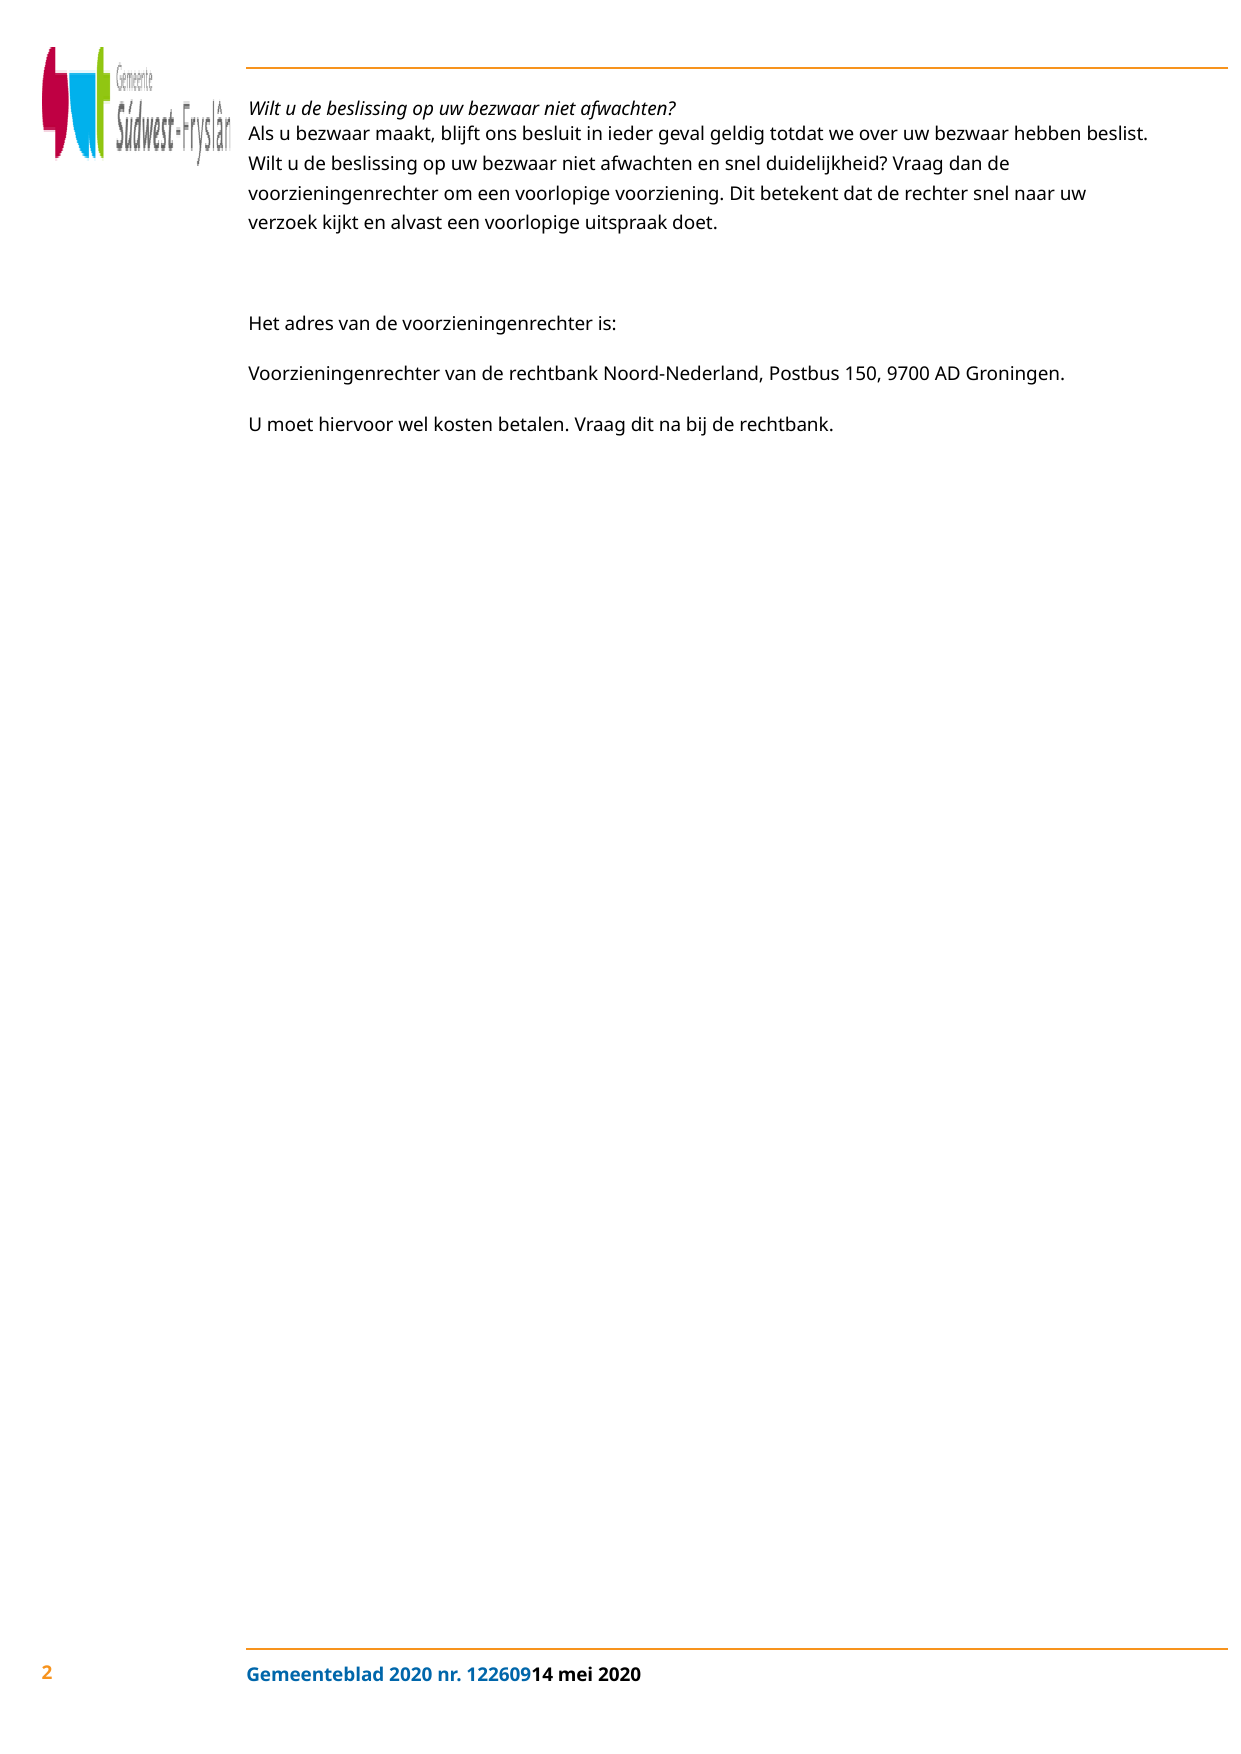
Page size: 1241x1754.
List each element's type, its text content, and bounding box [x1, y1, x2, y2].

picture [41, 47, 231, 172]
text Wilt u de beslissing op uw bezwaar niet afwachten? [248, 95, 1152, 121]
text U moet hiervoor wel kosten betalen. Vraag dit na bij de rechtbank. [248, 411, 1152, 437]
text Als u bezwaar maakt, blijft ons besluit in ieder geval geldig totdat we over uw bezwaar hebben beslist. Wilt u de beslissing op uw bezwaar niet afwachten en snel duidelijkheid? Vraag dan de voorzieningenrechter om een voorlopige voorziening. Dit betekent dat de rechter snel naar uw verzoek kijkt en alvast een voorlopige uitspraak doet. [248, 121, 1152, 235]
text Het adres van de voorzieningenrechter is: [248, 310, 1152, 336]
text Voorzieningenrechter van de rechtbank Noord-Nederland, Postbus 150, 9700 AD Groningen. [248, 361, 1152, 386]
